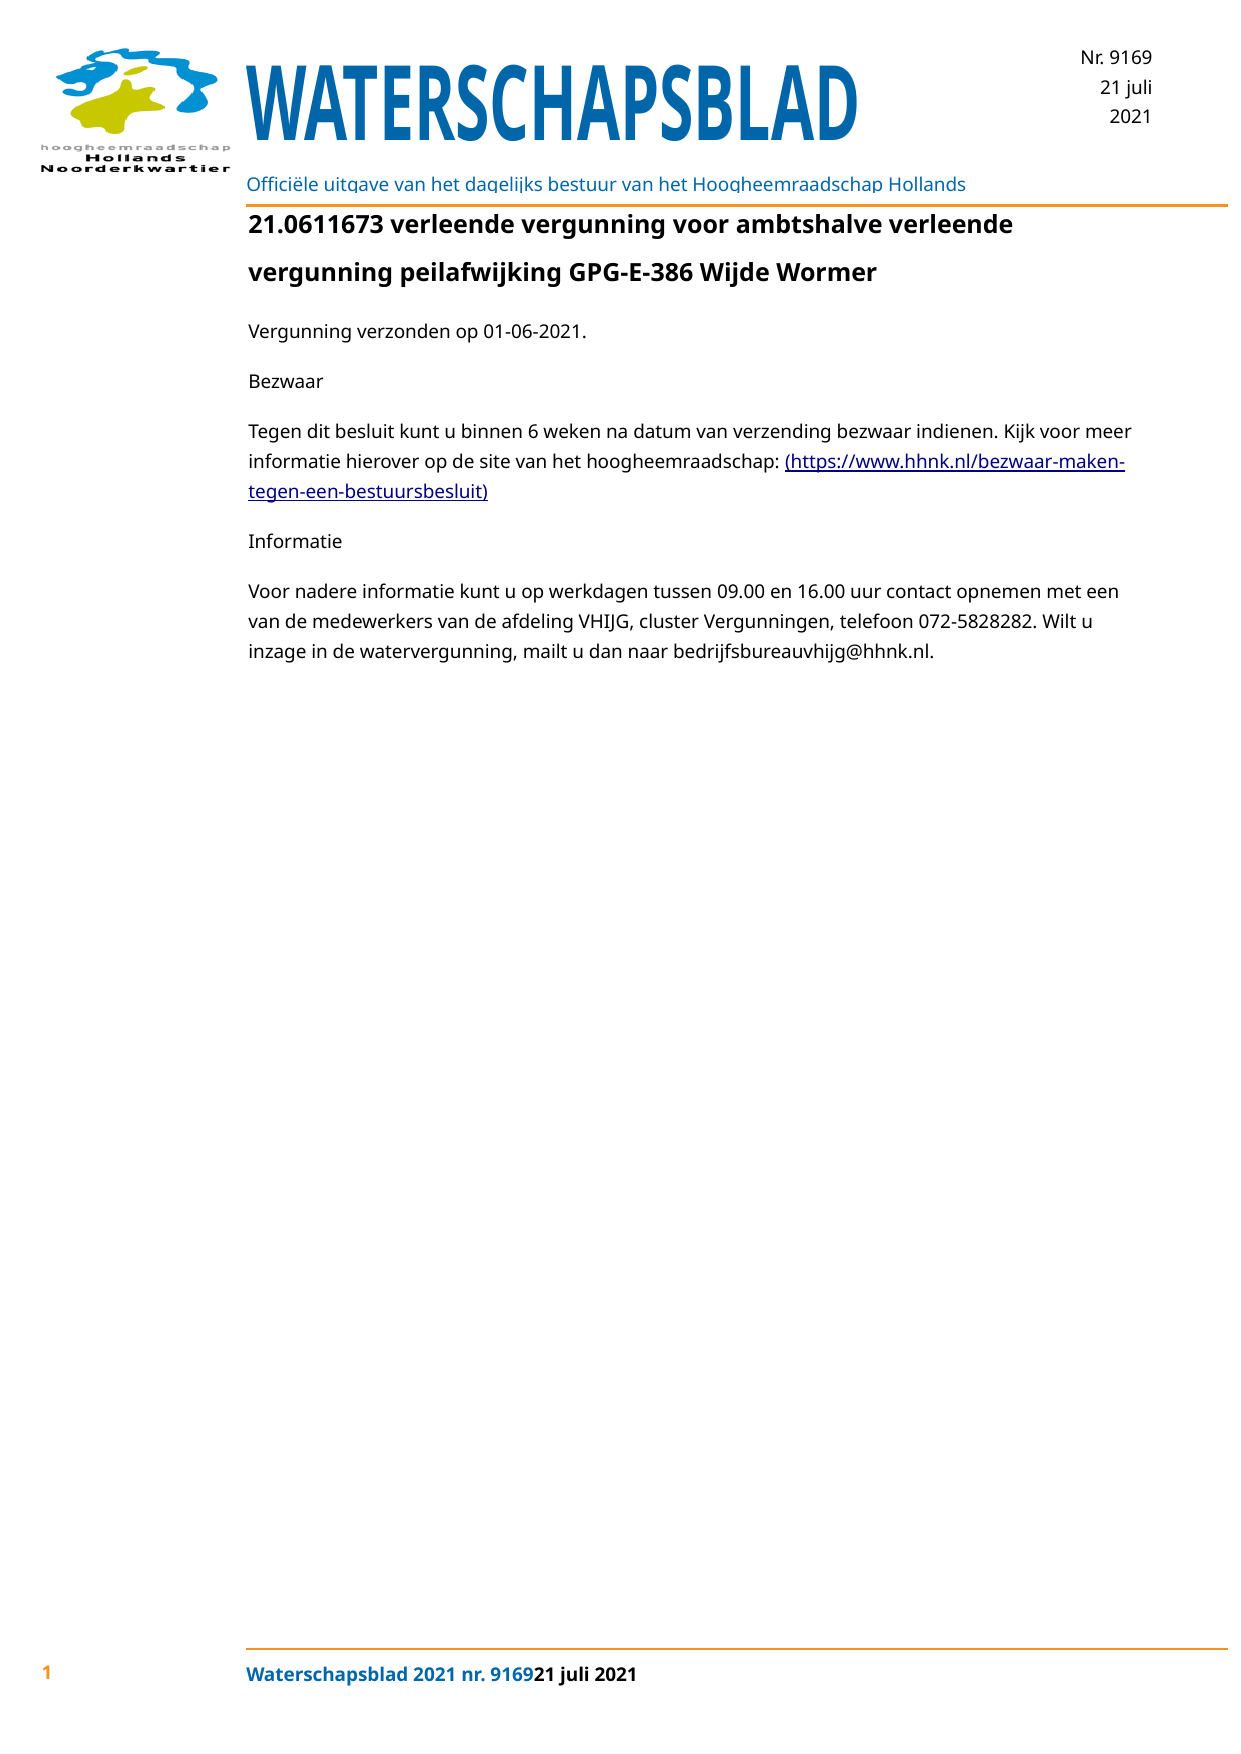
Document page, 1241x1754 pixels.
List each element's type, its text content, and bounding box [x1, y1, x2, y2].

picture [41, 47, 231, 172]
text 21.0611673 verleende vergunning voor ambtshalve verleende vergunning peilafwijking GPG-E-386 Wijde Wormer [248, 207, 1152, 288]
text Vergunning verzonden op 01-06-2021. [248, 318, 1152, 344]
text Informatie [248, 528, 1152, 554]
text Bezwaar [248, 368, 1152, 394]
text Tegen dit besluit kunt u binnen 6 weken na datum van verzending bezwaar indienen. Kijk voor meer informatie hierover op de site van het hoogheemraadschap: (https://www.hhnk.nl/bezwaar-maken-tegen-een-bestuursbesluit) [248, 419, 1152, 504]
text Voor nadere informatie kunt u op werkdagen tussen 09.00 en 16.00 uur contact opnemen met een van de medewerkers van de afdeling VHIJG, cluster Vergunningen, telefoon 072-5828282. Wilt u inzage in de watervergunning, mailt u dan naar bedrijfsbureauvhijg@hhnk.nl. [248, 579, 1152, 664]
